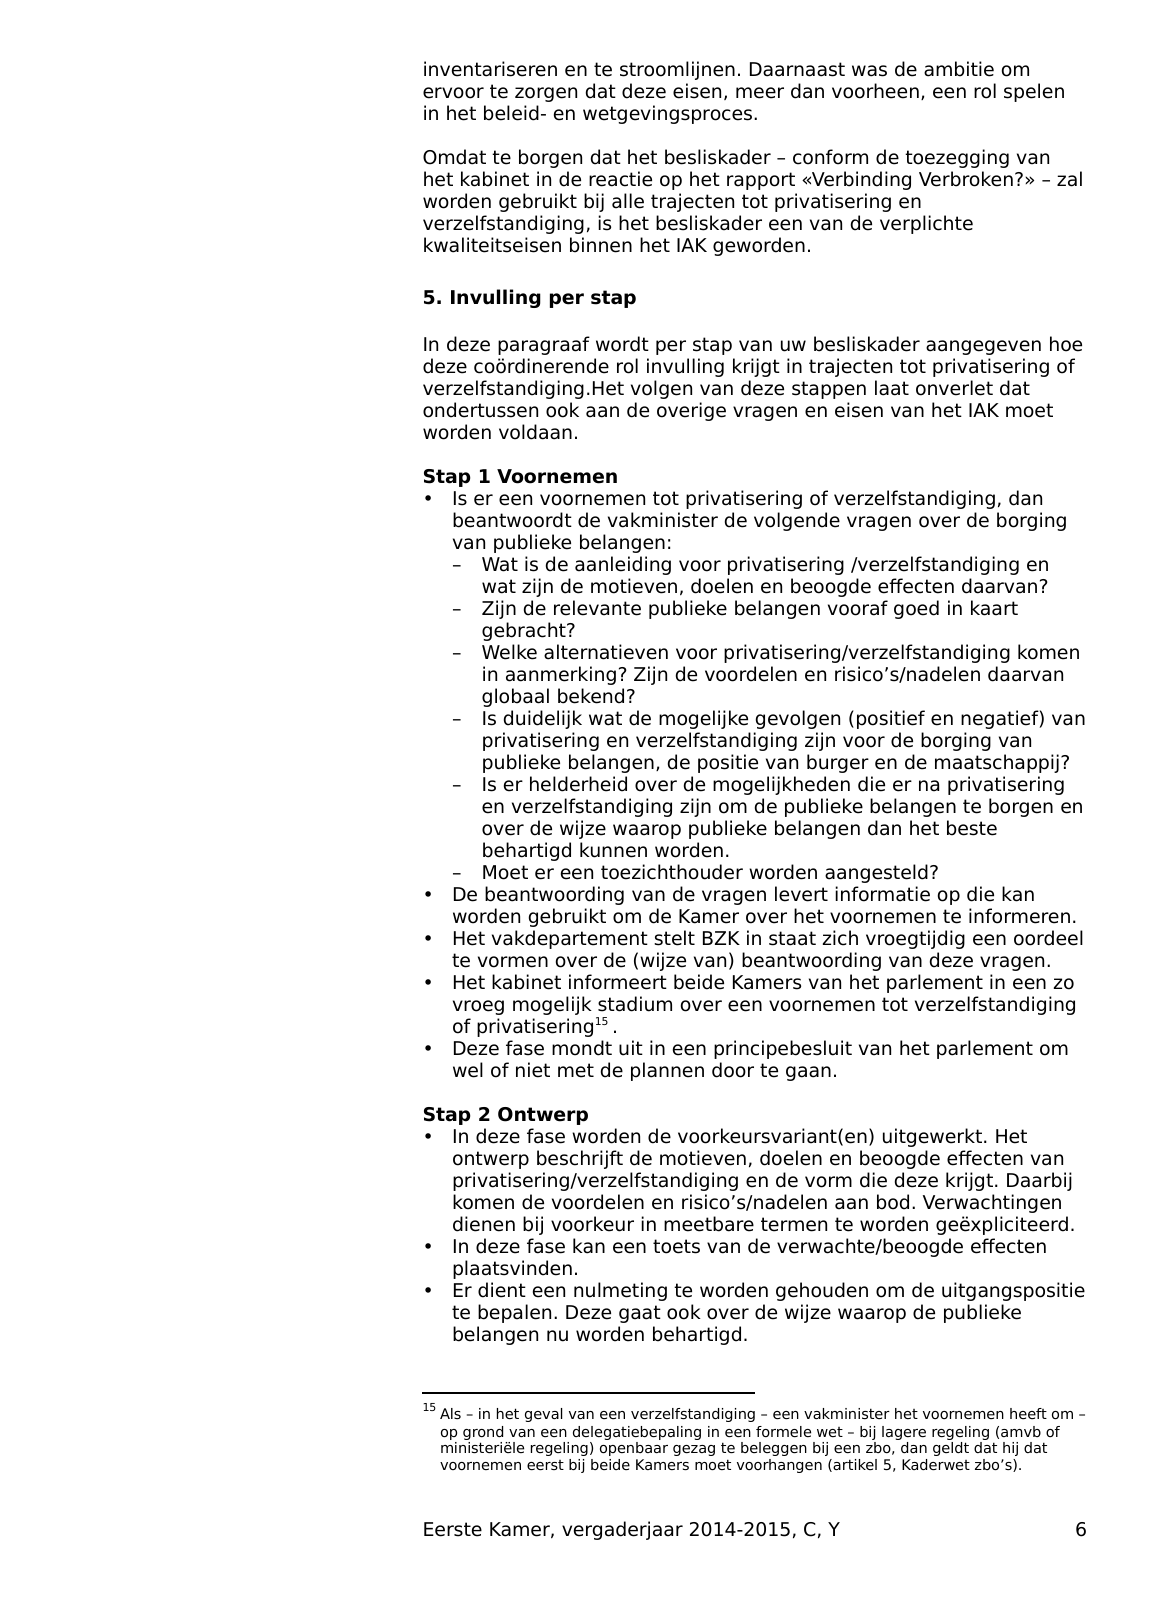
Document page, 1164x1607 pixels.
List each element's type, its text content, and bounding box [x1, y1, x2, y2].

subtitle Stap 2 Ontwerp [422, 1104, 1087, 1126]
text • Het kabinet informeert beide Kamers van het parlement in een zo vroeg mogelijk stadium over een voornemen tot verzelfstandiging of privatisering. [422, 972, 1087, 1038]
text Omdat te borgen dat het besliskader – conform de toezegging van het kabinet in de reactie op het rapport «Verbinding Verbroken?» – zal worden gebruikt bij alle trajecten tot privatisering en verzelfstandiging, is het besliskader een van de verplichte kwaliteitseisen binnen het IAK geworden. [422, 147, 1087, 257]
text – Wat is de aanleiding voor privatisering /verzelfstandiging en wat zijn de motieven, doelen en beoogde effecten daarvan? [452, 554, 1087, 598]
text • Deze fase mondt uit in een principebesluit van het parlement om wel of niet met de plannen door te gaan. [422, 1038, 1087, 1082]
text • In deze fase kan een toets van de verwachte/beoogde effecten plaatsvinden. [422, 1236, 1087, 1279]
text inventariseren en te stroomlijnen. Daarnaast was de ambitie om ervoor te zorgen dat deze eisen, meer dan voorheen, een rol spelen in het beleid- en wetgevingsproces. [422, 59, 1087, 125]
text – Zijn de relevante publieke belangen vooraf goed in kaart gebracht? [452, 598, 1087, 642]
text • De beantwoording van de vragen levert informatie op die kan worden gebruikt om de Kamer over het voornemen te informeren. [422, 884, 1087, 928]
subtitle 5. Invulling per stap [422, 287, 1087, 309]
text – Is er helderheid over de mogelijkheden die er na privatisering en verzelfstandiging zijn om de publieke belangen te borgen en over de wijze waarop publieke belangen dan het beste behartigd kunnen worden. [452, 774, 1087, 862]
text – Moet er een toezichthouder worden aangesteld? [452, 862, 1087, 884]
subtitle Stap 1 Voornemen [422, 466, 1087, 488]
text Als – in het geval van een verzelfstandiging – een vakminister het voornemen heeft om – op grond van een delegatiebepaling in een formele wet – bij lagere regeling (amvb of ministeriële regeling) openbaar gezag te beleggen bij een zbo, dan geldt dat hij dat voornemen eerst bij beide Kamers moet voorhangen (artikel 5, Kaderwet zbo’s). [422, 1402, 1087, 1474]
text – Welke alternatieven voor privatisering/verzelfstandiging komen in aanmerking? Zijn de voordelen en risico’s/nadelen daarvan globaal bekend? [452, 642, 1087, 708]
text – Is duidelijk wat de mogelijke gevolgen (positief en negatief) van privatisering en verzelfstandiging zijn voor de borging van publieke belangen, de positie van burger en de maatschappij? [452, 708, 1087, 774]
text In deze paragraaf wordt per stap van uw besliskader aangegeven hoe deze coördinerende rol invulling krijgt in trajecten tot privatisering of verzelfstandiging.Het volgen van deze stappen laat onverlet dat ondertussen ook aan de overige vragen en eisen van het IAK moet worden voldaan. [422, 334, 1087, 444]
text • Er dient een nulmeting te worden gehouden om de uitgangspositie te bepalen. Deze gaat ook over de wijze waarop de publieke belangen nu worden behartigd. [422, 1279, 1087, 1346]
text • In deze fase worden de voorkeursvariant(en) uitgewerkt. Het ontwerp beschrijft de motieven, doelen en beoogde effecten van privatisering/verzelfstandiging en de vorm die deze krijgt. Daarbij komen de voordelen en risico’s/nadelen aan bod. Verwachtingen dienen bij voorkeur in meetbare termen te worden geëxpliciteerd. [422, 1126, 1087, 1236]
text • Het vakdepartement stelt BZK in staat zich vroegtijdig een oordeel te vormen over de (wijze van) beantwoording van deze vragen. [422, 928, 1087, 972]
text • Is er een voornemen tot privatisering of verzelfstandiging, dan beantwoordt de vakminister de volgende vragen over de borging van publieke belangen: [422, 488, 1087, 554]
